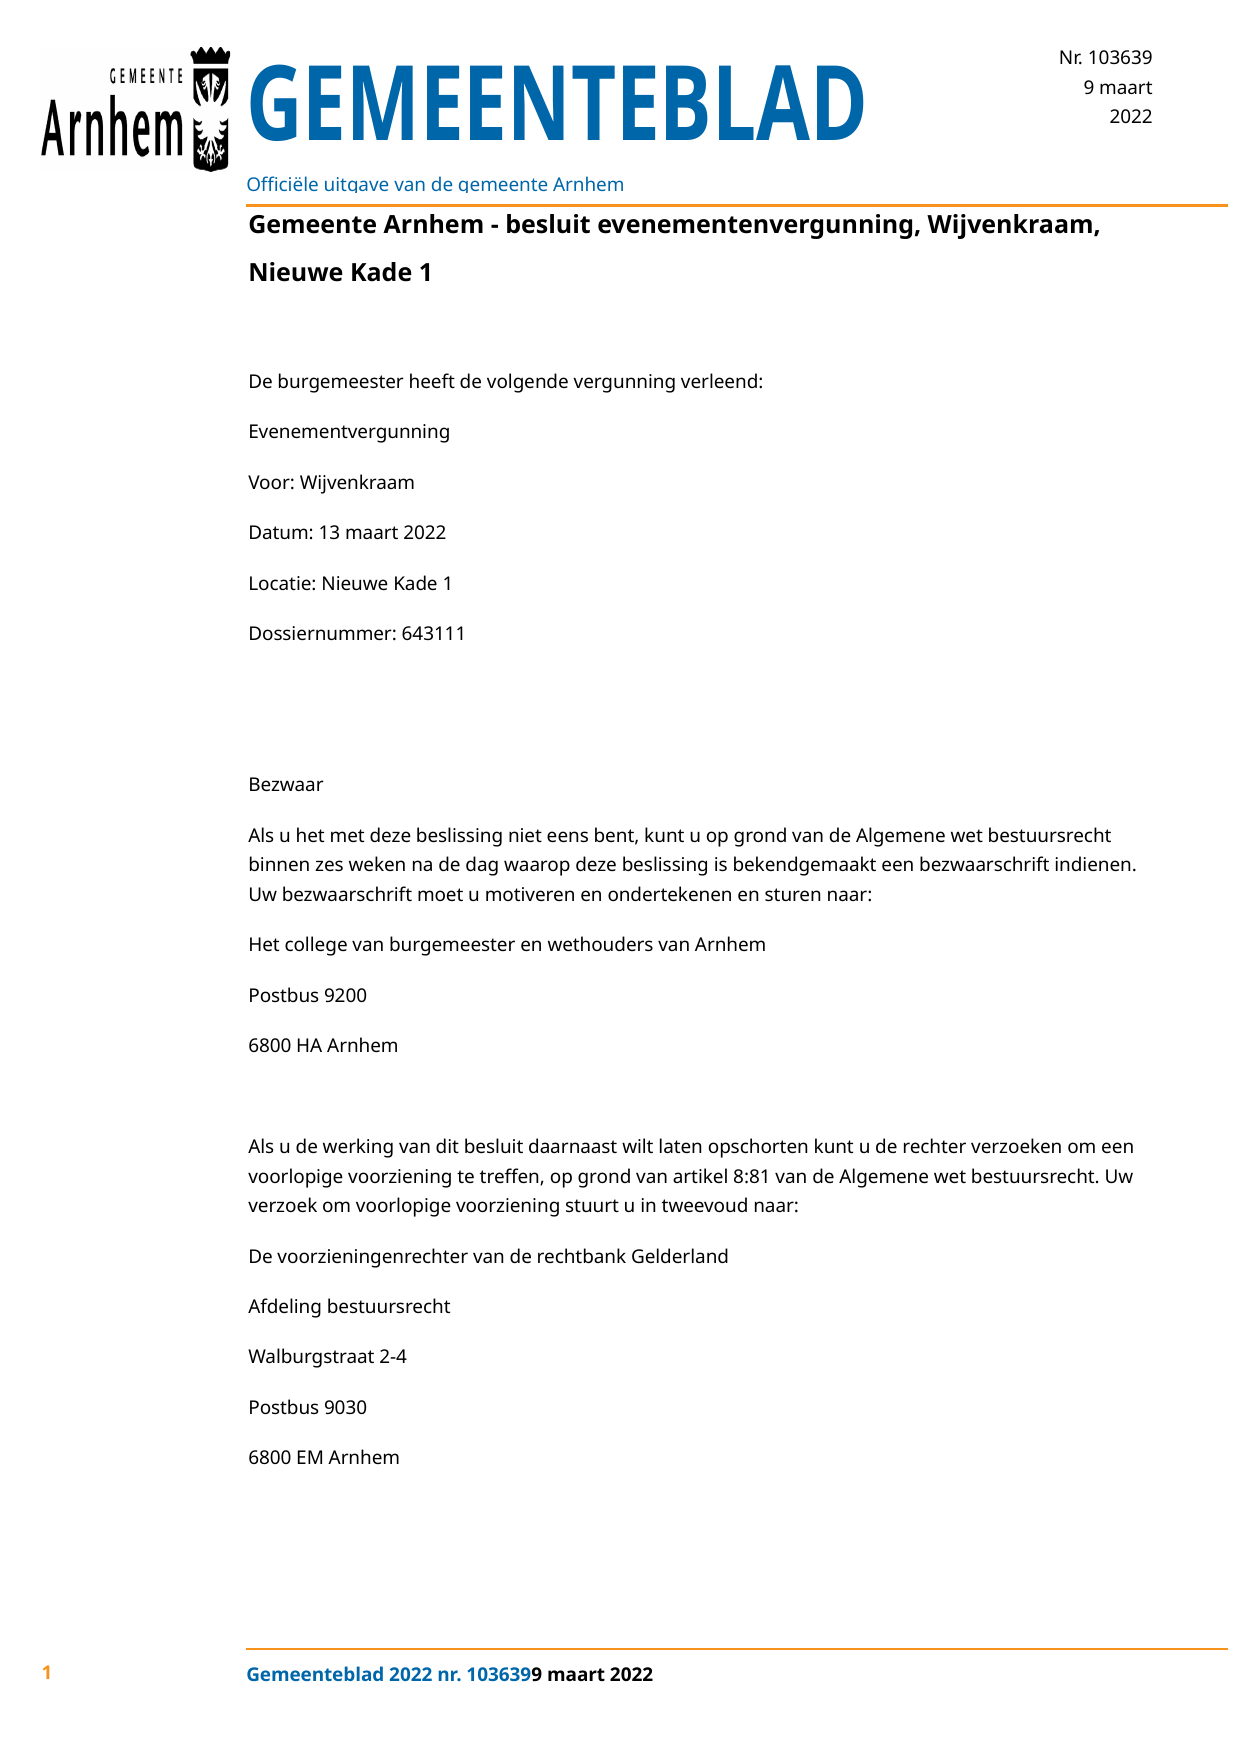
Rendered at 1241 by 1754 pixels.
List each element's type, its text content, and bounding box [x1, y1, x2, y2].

text Bezwaar [248, 772, 1152, 797]
picture [41, 47, 231, 172]
text 6800 HA Arnhem [248, 1032, 1152, 1058]
text Als u het met deze beslissing niet eens bent, kunt u op grond van de Algemene wet bestuursrecht binnen zes weken na de dag waarop deze beslissing is bekendgemaakt een bezwaarschrift indienen. Uw bezwaarschrift moet u motiveren en ondertekenen en sturen naar: [248, 822, 1152, 907]
text Het college van burgemeester en wethouders van Arnhem [248, 932, 1152, 957]
text De burgemeester heeft de volgende vergunning verleend: [248, 368, 1152, 394]
text Gemeente Arnhem - besluit evenementenvergunning, Wijvenkraam, Nieuwe Kade 1 [248, 207, 1152, 288]
text Postbus 9030 [248, 1394, 1152, 1420]
text Dossiernummer: 643111 [248, 620, 1152, 646]
text Datum: 13 maart 2022 [248, 519, 1152, 545]
text Postbus 9200 [248, 982, 1152, 1008]
text 6800 EM Arnhem [248, 1444, 1152, 1470]
text De voorzieningenrechter van de rechtbank Gelderland [248, 1243, 1152, 1269]
text Locatie: Nieuwe Kade 1 [248, 570, 1152, 596]
text Als u de werking van dit besluit daarnaast wilt laten opschorten kunt u de rechter verzoeken om een voorlopige voorziening te treffen, op grond van artikel 8:81 van de Algemene wet bestuursrecht. Uw verzoek om voorlopige voorziening stuurt u in tweevoud naar: [248, 1133, 1152, 1218]
text Walburgstraat 2-4 [248, 1344, 1152, 1369]
text Afdeling bestuursrecht [248, 1293, 1152, 1319]
text Evenementvergunning [248, 419, 1152, 444]
text Voor: Wijvenkraam [248, 469, 1152, 495]
